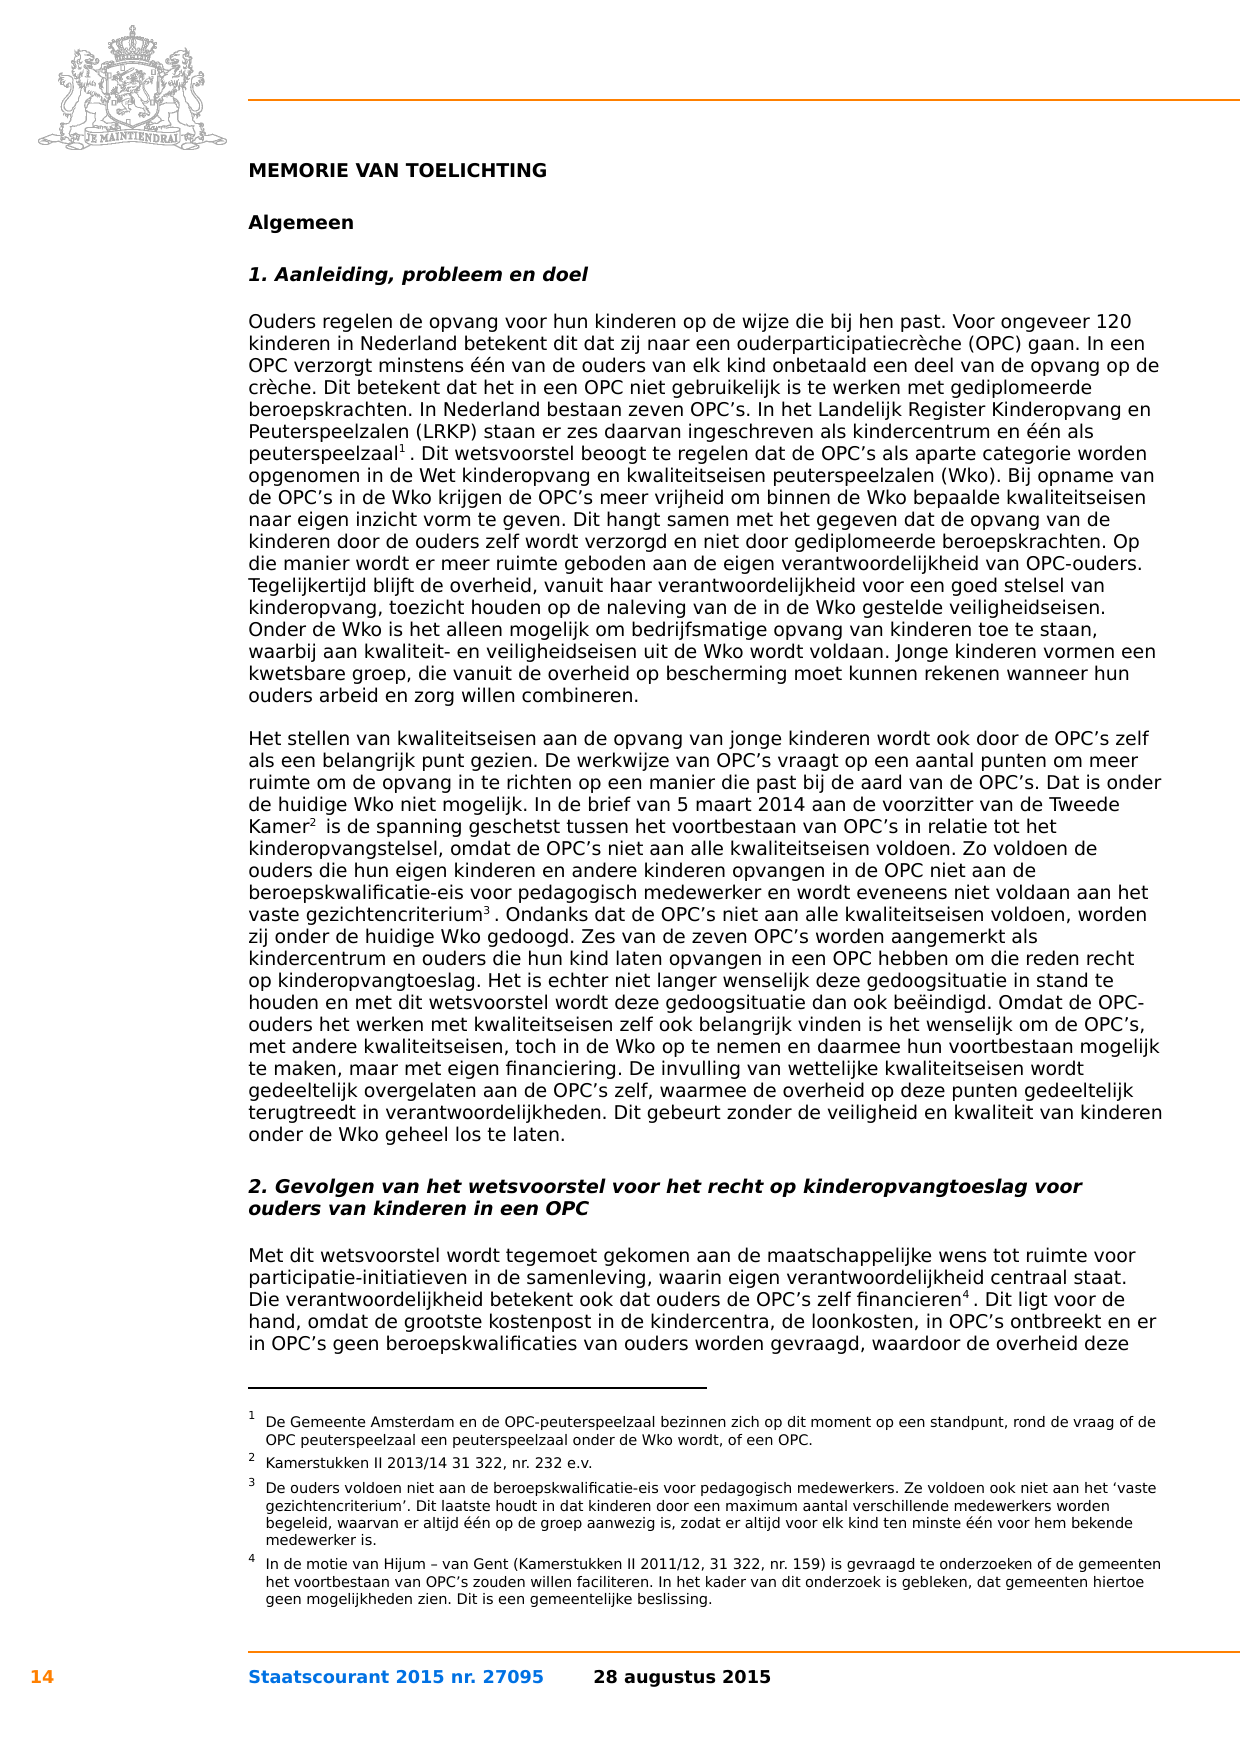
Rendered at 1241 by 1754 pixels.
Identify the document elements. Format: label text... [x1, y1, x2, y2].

picture [38, 25, 227, 150]
subtitle Algemeen [248, 212, 1163, 234]
text Met dit wetsvoorstel wordt tegemoet gekomen aan de maatschappelijke wens tot ruimte voor participatie-initiatieven in de samenleving, waarin eigen verantwoordelijkheid centraal staat. Die verantwoordelijkheid betekent ook dat ouders de OPC’s zelf financieren. Dit ligt voor de hand, omdat de grootste kostenpost in de kindercentra, de loonkosten, in OPC’s ontbreekt en er in OPC’s geen beroepskwalificaties van ouders worden gevraagd, waardoor de overheid deze [248, 1245, 1163, 1355]
subtitle 2. Gevolgen van het wetsvoorstel voor het recht op kinderopvangtoeslag voor ouders van kinderen in een OPC [248, 1176, 1163, 1220]
text Kamerstukken II 2013/14 31 322, nr. 232 e.v. [248, 1451, 1163, 1473]
text De ouders voldoen niet aan de beroepskwalificatie-eis voor pedagogisch medewerkers. Ze voldoen ook niet aan het ‘vaste gezichtencriterium’. Dit laatste houdt in dat kinderen door een maximum aantal verschillende medewerkers worden begeleid, waarvan er altijd één op de groep aanwezig is, zodat er altijd voor elk kind ten minste één voor hem bekende medewerker is. [248, 1476, 1163, 1549]
subtitle MEMORIE VAN TOELICHTING [248, 160, 1163, 182]
text Ouders regelen de opvang voor hun kinderen op de wijze die bij hen past. Voor ongeveer 120 kinderen in Nederland betekent dit dat zij naar een ouderparticipatiecrèche (OPC) gaan. In een OPC verzorgt minstens één van de ouders van elk kind onbetaald een deel van de opvang op de crèche. Dit betekent dat het in een OPC niet gebruikelijk is te werken met gediplomeerde beroepskrachten. In Nederland bestaan zeven OPC’s. In het Landelijk Register Kinderopvang en Peuterspeelzalen (LRKP) staan er zes daarvan ingeschreven als kindercentrum en één als peuterspeelzaal. Dit wetsvoorstel beoogt te regelen dat de OPC’s als aparte categorie worden opgenomen in de Wet kinderopvang en kwaliteitseisen peuterspeelzalen (Wko). Bij opname van de OPC’s in de Wko krijgen de OPC’s meer vrijheid om binnen de Wko bepaalde kwaliteitseisen naar eigen inzicht vorm te geven. Dit hangt samen met het gegeven dat de opvang van de kinderen door de ouders zelf wordt verzorgd en niet door gediplomeerde beroepskrachten. Op die manier wordt er meer ruimte geboden aan de eigen verantwoordelijkheid van OPC-ouders. Tegelijkertijd blijft de overheid, vanuit haar verantwoordelijkheid voor een goed stelsel van kinderopvang, toezicht houden op de naleving van de in de Wko gestelde veiligheidseisen. Onder de Wko is het alleen mogelijk om bedrijfsmatige opvang van kinderen toe te staan, waarbij aan kwaliteit- en veiligheidseisen uit de Wko wordt voldaan. Jonge kinderen vormen een kwetsbare groep, die vanuit de overheid op bescherming moet kunnen rekenen wanneer hun ouders arbeid en zorg willen combineren. [248, 311, 1163, 706]
text Het stellen van kwaliteitseisen aan de opvang van jonge kinderen wordt ook door de OPC’s zelf als een belangrijk punt gezien. De werkwijze van OPC’s vraagt op een aantal punten om meer ruimte om de opvang in te richten op een manier die past bij de aard van de OPC’s. Dat is onder de huidige Wko niet mogelijk. In de brief van 5 maart 2014 aan de voorzitter van de Tweede Kamer is de spanning geschetst tussen het voortbestaan van OPC’s in relatie tot het kinderopvangstelsel, omdat de OPC’s niet aan alle kwaliteitseisen voldoen. Zo voldoen de ouders die hun eigen kinderen en andere kinderen opvangen in de OPC niet aan de beroepskwalificatie-eis voor pedagogisch medewerker en wordt eveneens niet voldaan aan het vaste gezichtencriterium. Ondanks dat de OPC’s niet aan alle kwaliteitseisen voldoen, worden zij onder de huidige Wko gedoogd. Zes van de zeven OPC’s worden aangemerkt als kindercentrum en ouders die hun kind laten opvangen in een OPC hebben om die reden recht op kinderopvangtoeslag. Het is echter niet langer wenselijk deze gedoogsituatie in stand te houden en met dit wetsvoorstel wordt deze gedoogsituatie dan ook beëindigd. Omdat de OPC-ouders het werken met kwaliteitseisen zelf ook belangrijk vinden is het wenselijk om de OPC’s, met andere kwaliteitseisen, toch in de Wko op te nemen en daarmee hun voortbestaan mogelijk te maken, maar met eigen financiering. De invulling van wettelijke kwaliteitseisen wordt gedeeltelijk overgelaten aan de OPC’s zelf, waarmee de overheid op deze punten gedeeltelijk terugtreedt in verantwoordelijkheden. Dit gebeurt zonder de veiligheid en kwaliteit van kinderen onder de Wko geheel los te laten. [248, 728, 1163, 1146]
text In de motie van Hijum – van Gent (Kamerstukken II 2011/12, 31 322, nr. 159) is gevraagd te onderzoeken of de gemeenten het voortbestaan van OPC’s zouden willen faciliteren. In het kader van dit onderzoek is gebleken, dat gemeenten hiertoe geen mogelijkheden zien. Dit is een gemeentelijke beslissing. [248, 1552, 1163, 1608]
text De Gemeente Amsterdam en de OPC-peuterspeelzaal bezinnen zich op dit moment op een standpunt, rond de vraag of de OPC peuterspeelzaal een peuterspeelzaal onder de Wko wordt, of een OPC. [248, 1409, 1163, 1448]
subtitle 1. Aanleiding, probleem en doel [248, 264, 1163, 286]
